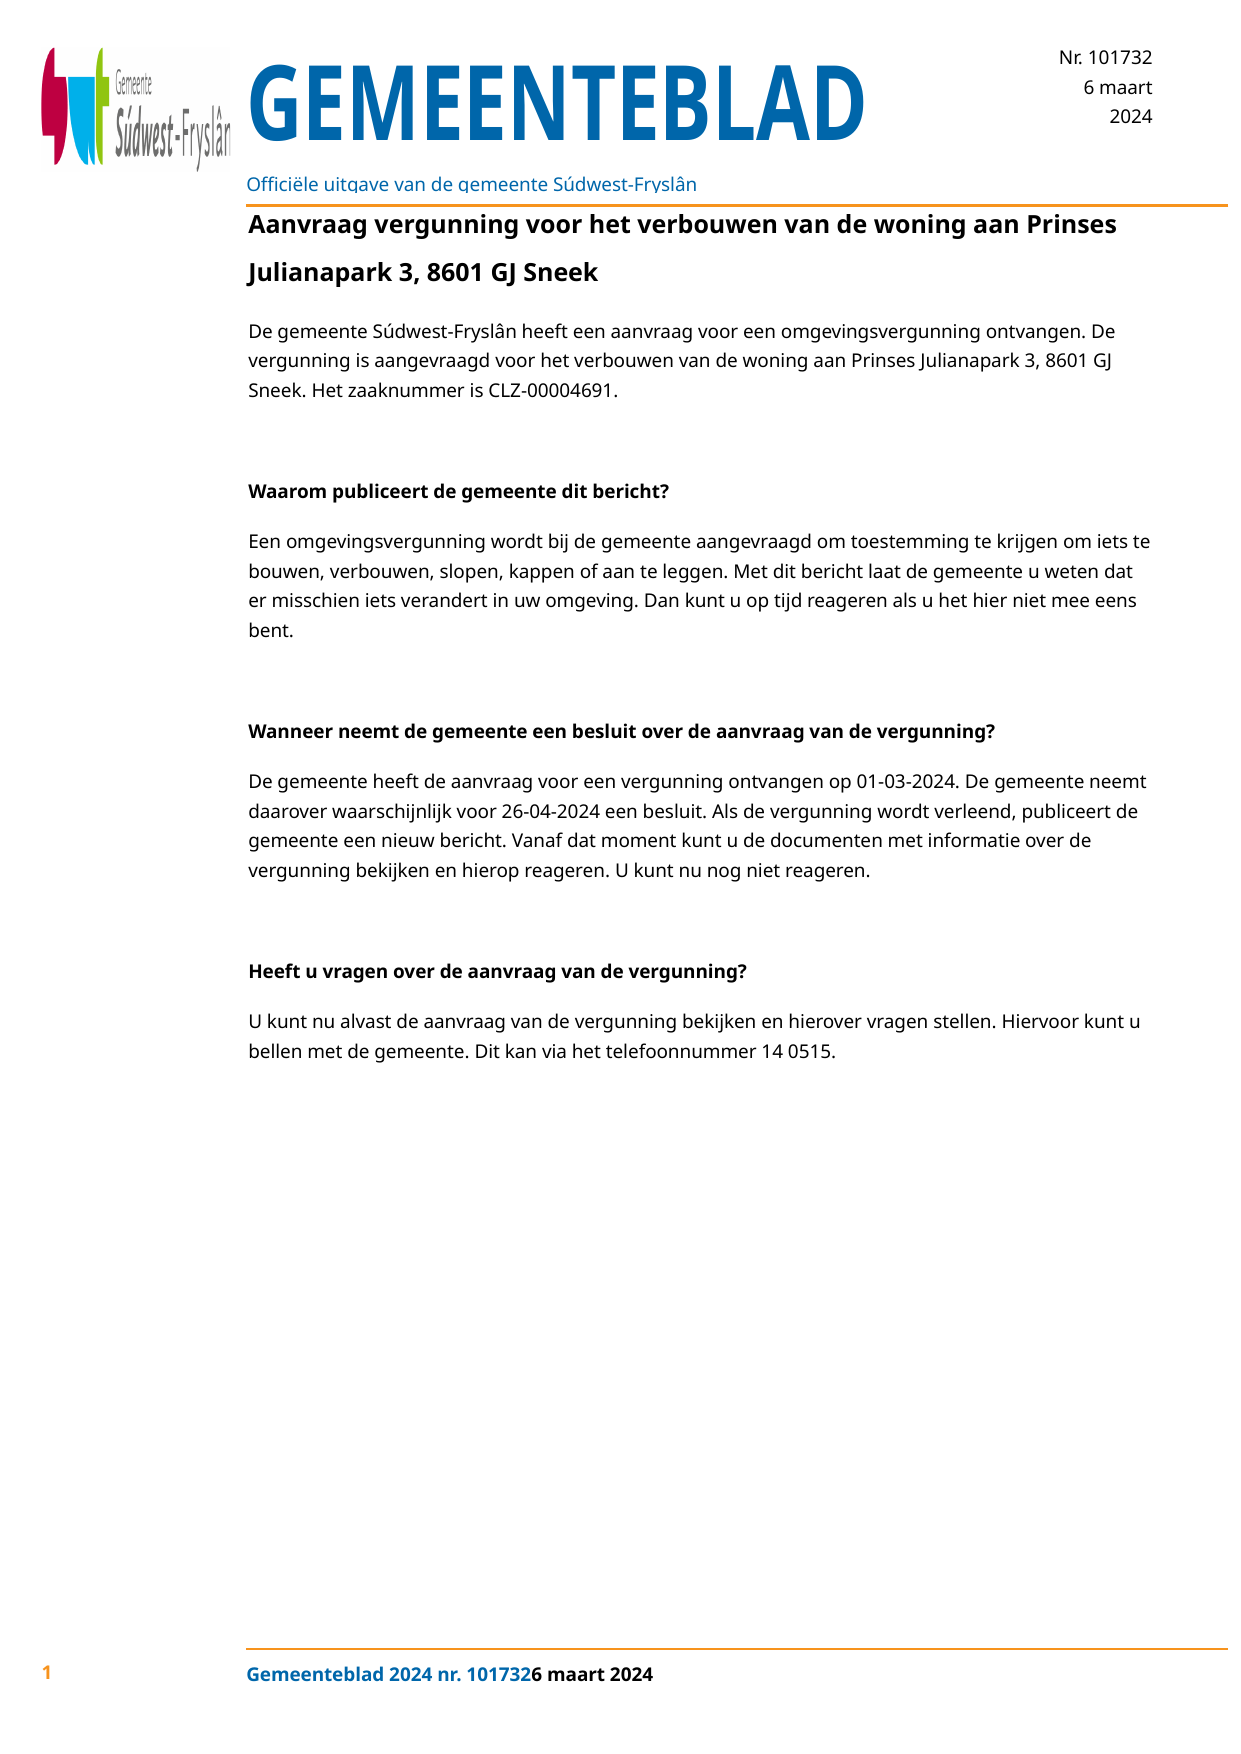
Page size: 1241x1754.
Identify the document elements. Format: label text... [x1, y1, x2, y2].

text Een omgevingsvergunning wordt bij de gemeente aangevraagd om toestemming te krijgen om iets te bouwen, verbouwen, slopen, kappen of aan te leggen. Met dit bericht laat de gemeente u weten dat er misschien iets verandert in uw omgeving. Dan kunt u op tijd reageren als u het hier niet mee eens bent. [248, 528, 1152, 643]
text U kunt nu alvast de aanvraag van de vergunning bekijken en hierover vragen stellen. Hiervoor kunt u bellen met de gemeente. Dit kan via het telefoonnummer 14 0515. [248, 1008, 1152, 1064]
text Waarom publiceert de gemeente dit bericht? [248, 478, 1152, 504]
text Heeft u vragen over de aanvraag van de vergunning? [248, 958, 1152, 984]
text Aanvraag vergunning voor het verbouwen van de woning aan Prinses Julianapark 3, 8601 GJ Sneek [248, 207, 1152, 288]
picture [41, 47, 231, 172]
text De gemeente Súdwest-Fryslân heeft een aanvraag voor een omgevingsvergunning ontvangen. De vergunning is aangevraagd voor het verbouwen van de woning aan Prinses Julianapark 3, 8601 GJ Sneek. Het zaaknummer is CLZ-00004691. [248, 318, 1152, 403]
text Wanneer neemt de gemeente een besluit over de aanvraag van de vergunning? [248, 718, 1152, 744]
text De gemeente heeft de aanvraag voor een vergunning ontvangen op 01-03-2024. De gemeente neemt daarover waarschijnlijk voor 26-04-2024 een besluit. Als de vergunning wordt verleend, publiceert de gemeente een nieuw bericht. Vanaf dat moment kunt u de documenten met informatie over de vergunning bekijken en hierop reageren. U kunt nu nog niet reageren. [248, 768, 1152, 883]
